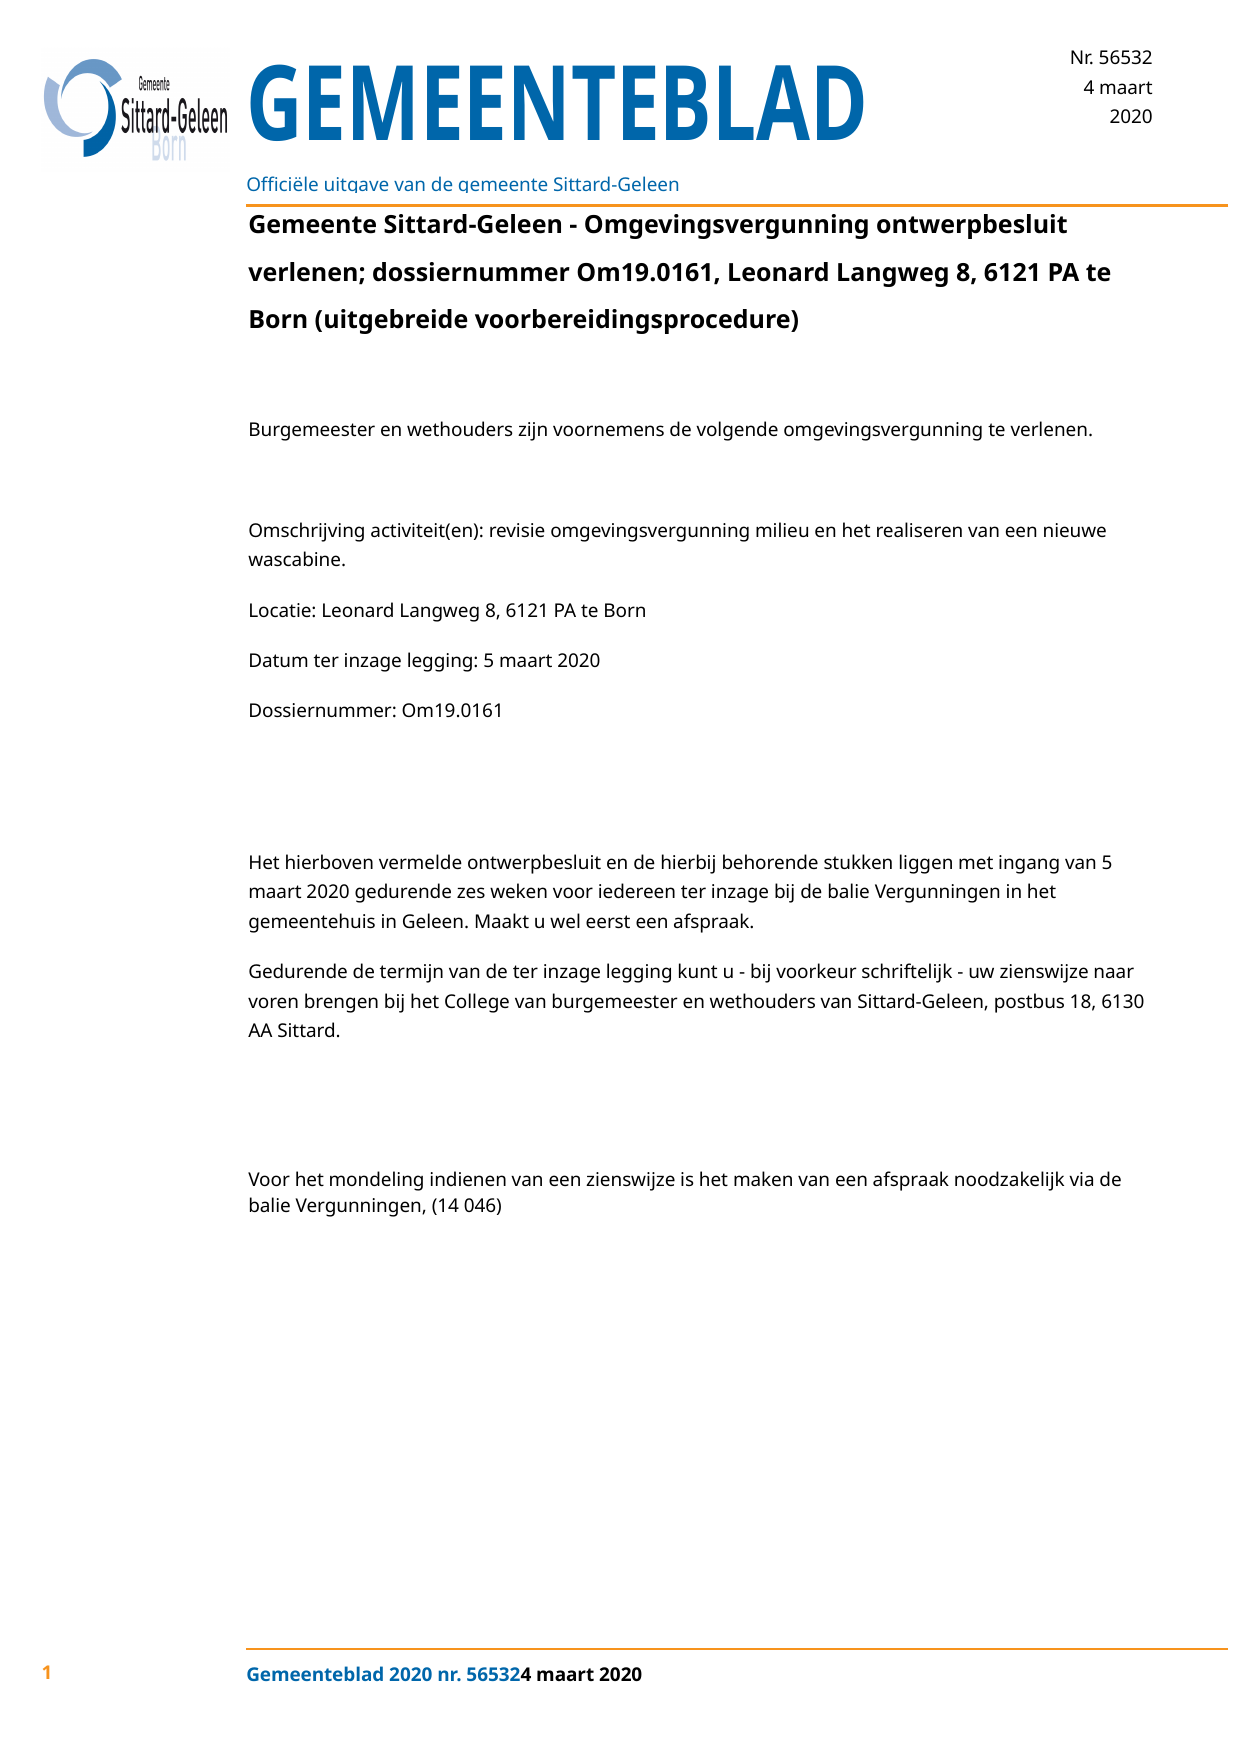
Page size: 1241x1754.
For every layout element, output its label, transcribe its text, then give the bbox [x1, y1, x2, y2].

text Locatie: Leonard Langweg 8, 6121 PA te Born [248, 597, 1152, 622]
text Datum ter inzage legging: 5 maart 2020 [248, 647, 1152, 673]
text Omschrijving activiteit(en): revisie omgevingsvergunning milieu en het realiseren van een nieuwe wascabine. [248, 517, 1152, 572]
text Voor het mondeling indienen van een zienswijze is het maken van een afspraak noodzakelijk via de balie Vergunningen, (14 046) [248, 1166, 1152, 1218]
text Gemeente Sittard-Geleen - Omgevingsvergunning ontwerpbesluit verlenen; dossiernummer Om19.0161, Leonard Langweg 8, 6121 PA te Born (uitgebreide voorbereidingsprocedure) [248, 207, 1152, 336]
text Het hierboven vermelde ontwerpbesluit en de hierbij behorende stukken liggen met ingang van 5 maart 2020 gedurende zes weken voor iedereen ter inzage bij de balie Vergunningen in het gemeentehuis in Geleen. Maakt u wel eerst een afspraak. [248, 849, 1152, 934]
text Dossiernummer: Om19.0161 [248, 698, 1152, 723]
picture [41, 47, 231, 172]
text Burgemeester en wethouders zijn voornemens de volgende omgevingsvergunning te verlenen. [248, 416, 1152, 442]
text Gedurende de termijn van de ter inzage legging kunt u - bij voorkeur schriftelijk - uw zienswijze naar voren brengen bij het College van burgemeester en wethouders van Sittard-Geleen, postbus 18, 6130 AA Sittard. [248, 958, 1152, 1043]
